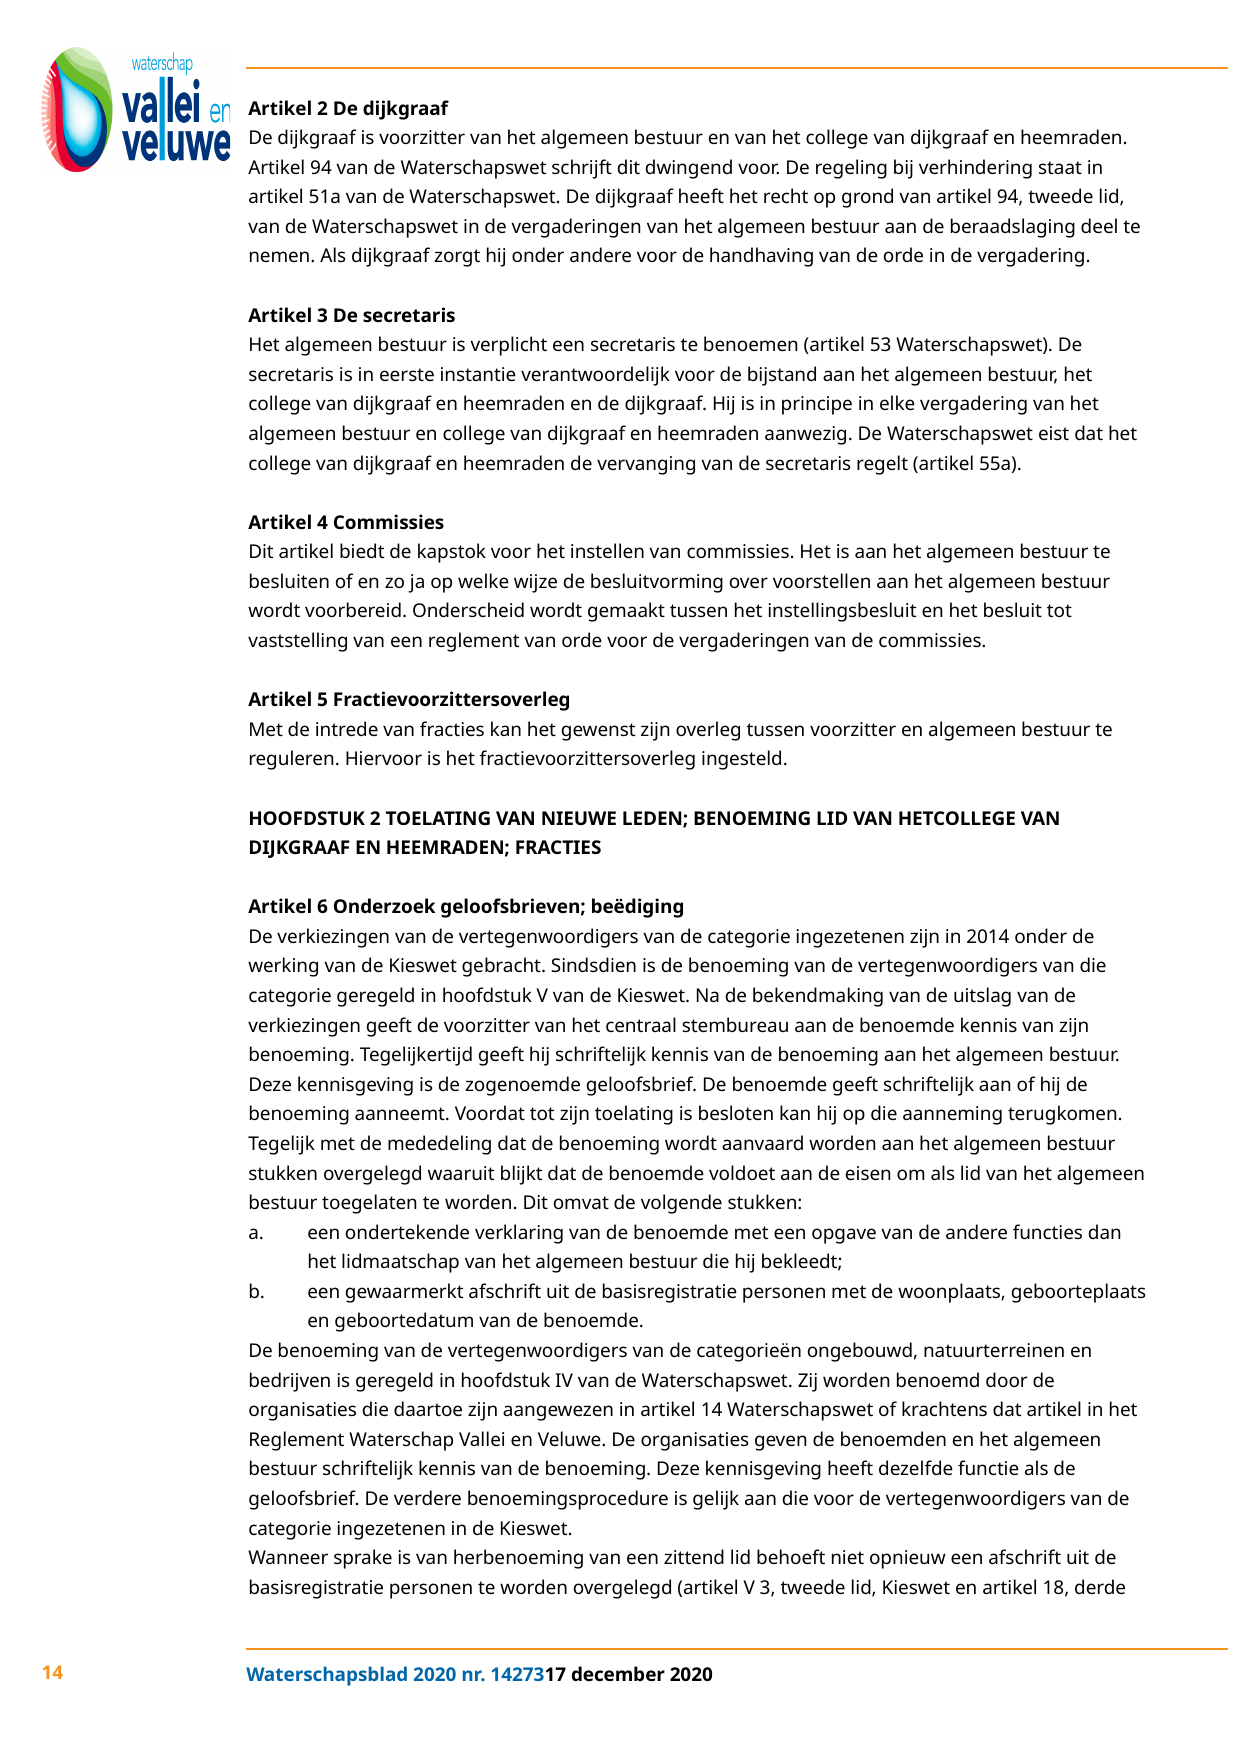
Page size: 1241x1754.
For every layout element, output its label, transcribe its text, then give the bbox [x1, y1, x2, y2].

picture [41, 47, 231, 172]
list een ondertekende verklaring van de benoemde met een opgave van de andere functies dan het lidmaatschap van het algemeen bestuur die hij bekleedt; [248, 1219, 1152, 1274]
text Het algemeen bestuur is verplicht een secretaris te benoemen (artikel 53 Waterschapswet). De secretaris is in eerste instantie verantwoordelijk voor de bijstand aan het algemeen bestuur, het college van dijkgraaf en heemraden en de dijkgraaf. Hij is in principe in elke vergadering van het algemeen bestuur en college van dijkgraaf en heemraden aanwezig. De Waterschapswet eist dat het college van dijkgraaf en heemraden de vervanging van de secretaris regelt (artikel 55a). [248, 331, 1152, 476]
text Artikel 2 De dijkgraaf [248, 95, 1152, 121]
text Met de intrede van fracties kan het gewenst zijn overleg tussen voorzitter en algemeen bestuur te reguleren. Hiervoor is het fractievoorzittersoverleg ingesteld. [248, 716, 1152, 771]
text Artikel 5 Fractievoorzittersoverleg [248, 686, 1152, 712]
text De verkiezingen van de vertegenwoordigers van de categorie ingezetenen zijn in 2014 onder de werking van de Kieswet gebracht. Sindsdien is de benoeming van de vertegenwoordigers van die categorie geregeld in hoofdstuk V van de Kieswet. Na de bekendmaking van de uitslag van de verkiezingen geeft de voorzitter van het centraal stembureau aan de benoemde kennis van zijn benoeming. Tegelijkertijd geeft hij schriftelijk kennis van de benoeming aan het algemeen bestuur. Deze kennisgeving is de zogenoemde geloofsbrief. De benoemde geeft schriftelijk aan of hij de benoeming aanneemt. Voordat tot zijn toelating is besloten kan hij op die aanneming terugkomen. Tegelijk met de mededeling dat de benoeming wordt aanvaard worden aan het algemeen bestuur stukken overgelegd waaruit blijkt dat de benoemde voldoet aan de eisen om als lid van het algemeen bestuur toegelaten te worden. Dit omvat de volgende stukken: [248, 923, 1152, 1215]
text Wanneer sprake is van herbenoeming van een zittend lid behoeft niet opnieuw een afschrift uit de basisregistratie personen te worden overgelegd (artikel V 3, tweede lid, Kieswet en artikel 18, derde [248, 1544, 1152, 1600]
text Dit artikel biedt de kapstok voor het instellen van commissies. Het is aan het algemeen bestuur te besluiten of en zo ja op welke wijze de besluitvorming over voorstellen aan het algemeen bestuur wordt voorbereid. Onderscheid wordt gemaakt tussen het instellingsbesluit en het besluit tot vaststelling van een reglement van orde voor de vergaderingen van de commissies. [248, 538, 1152, 653]
text Artikel 6 Onderzoek geloofsbrieven; beëdiging [248, 893, 1152, 919]
text Artikel 3 De secretaris [248, 302, 1152, 328]
text Artikel 4 Commissies [248, 509, 1152, 535]
list een gewaarmerkt afschrift uit de basisregistratie personen met de woonplaats, geboorteplaats en geboortedatum van de benoemde. [248, 1278, 1152, 1333]
text De dijkgraaf is voorzitter van het algemeen bestuur en van het college van dijkgraaf en heemraden. Artikel 94 van de Waterschapswet schrijft dit dwingend voor. De regeling bij verhindering staat in artikel 51a van de Waterschapswet. De dijkgraaf heeft het recht op grond van artikel 94, tweede lid, van de Waterschapswet in de vergaderingen van het algemeen bestuur aan de beraadslaging deel te nemen. Als dijkgraaf zorgt hij onder andere voor de handhaving van de orde in de vergadering. [248, 124, 1152, 268]
text HOOFDSTUK 2 TOELATING VAN NIEUWE LEDEN; BENOEMING LID VAN HETCOLLEGE VAN DIJKGRAAF EN HEEMRADEN; FRACTIES [248, 805, 1152, 860]
text De benoeming van de vertegenwoordigers van de categorieën ongebouwd, natuurterreinen en bedrijven is geregeld in hoofdstuk IV van de Waterschapswet. Zij worden benoemd door de organisaties die daartoe zijn aangewezen in artikel 14 Waterschapswet of krachtens dat artikel in het Reglement Waterschap Vallei en Veluwe. De organisaties geven de benoemden en het algemeen bestuur schriftelijk kennis van de benoeming. Deze kennisgeving heeft dezelfde functie als de geloofsbrief. De verdere benoemingsprocedure is gelijk aan die voor de vertegenwoordigers van de categorie ingezetenen in de Kieswet. [248, 1337, 1152, 1541]
